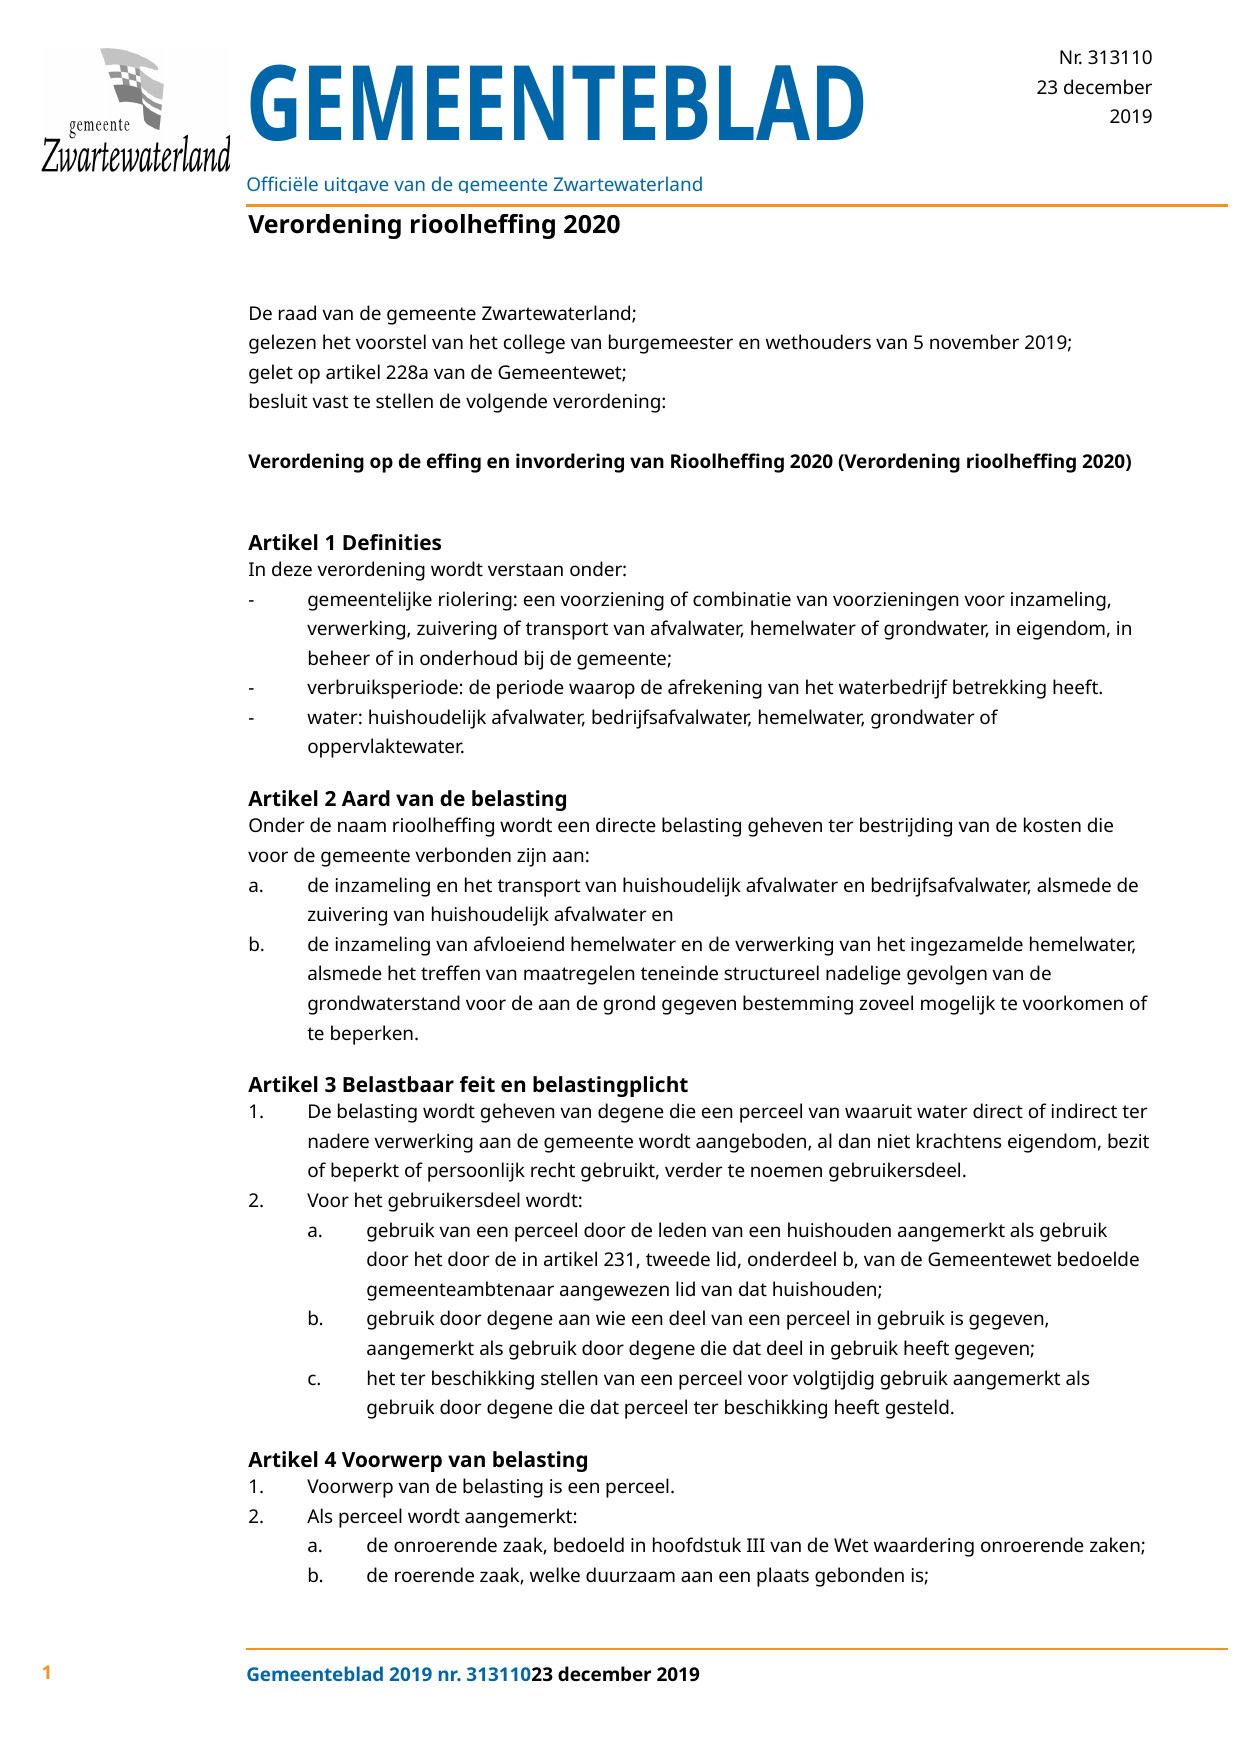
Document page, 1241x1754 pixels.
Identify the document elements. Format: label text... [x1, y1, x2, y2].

text In deze verordening wordt verstaan onder: [248, 556, 1152, 582]
list Voorwerp van de belasting is een perceel. [248, 1473, 1152, 1499]
text Verordening op de effing en invordering van Rioolheffing 2020 (Verordening rioolheffing 2020) [248, 448, 1152, 473]
list water: huishoudelijk afvalwater, bedrijfsafvalwater, hemelwater, grondwater of oppervlaktewater. [248, 704, 1152, 759]
list de onroerende zaak, bedoeld in hoofdstuk III van de Wet waardering onroerende zaken; [307, 1532, 1152, 1558]
text Artikel 1 Definities [248, 528, 1152, 556]
text Artikel 2 Aard van de belasting [248, 784, 1152, 813]
list de inzameling van afvloeiend hemelwater en de verwerking van het ingezamelde hemelwater, alsmede het treffen van maatregelen teneinde structureel nadelige gevolgen van de grondwaterstand voor de aan de grond gegeven bestemming zoveel mogelijk te voorkomen of te beperken. [248, 931, 1152, 1045]
text gelezen het voorstel van het college van burgemeester en wethouders van 5 november 2019; [248, 329, 1152, 355]
text De raad van de gemeente Zwartewaterland; [248, 300, 1152, 326]
text gelet op artikel 228a van de Gemeentewet; [248, 359, 1152, 385]
list verbruiksperiode: de periode waarop de afrekening van het waterbedrijf betrekking heeft. [248, 674, 1152, 700]
list Voor het gebruikersdeel wordt: [248, 1187, 1152, 1213]
text Artikel 3 Belastbaar feit en belastingplicht [248, 1070, 1152, 1098]
list de inzameling en het transport van huishoudelijk afvalwater en bedrijfsafvalwater, alsmede de zuivering van huishoudelijk afvalwater en [248, 872, 1152, 927]
list gebruik door degene aan wie een deel van een perceel in gebruik is gegeven, aangemerkt als gebruik door degene die dat deel in gebruik heeft gegeven; [307, 1306, 1152, 1361]
list het ter beschikking stellen van een perceel voor volgtijdig gebruik aangemerkt als gebruik door degene die dat perceel ter beschikking heeft gesteld. [307, 1365, 1152, 1420]
text Verordening rioolheffing 2020 [248, 207, 1152, 241]
list De belasting wordt geheven van degene die een perceel van waaruit water direct of indirect ter nadere verwerking aan de gemeente wordt aangeboden, al dan niet krachtens eigendom, bezit of beperkt of persoonlijk recht gebruikt, verder te noemen gebruikersdeel. [248, 1098, 1152, 1183]
list gebruik van een perceel door de leden van een huishouden aangemerkt als gebruik door het door de in artikel 231, tweede lid, onderdeel b, van de Gemeentewet bedoelde gemeenteambtenaar aangewezen lid van dat huishouden; [307, 1217, 1152, 1302]
text besluit vast te stellen de volgende verordening: [248, 389, 1152, 414]
list Als perceel wordt aangemerkt: [248, 1503, 1152, 1528]
text Artikel 4 Voorwerp van belasting [248, 1445, 1152, 1473]
text Onder de naam rioolheffing wordt een directe belasting geheven ter bestrijding van de kosten die voor de gemeente verbonden zijn aan: [248, 813, 1152, 868]
list de roerende zaak, welke duurzaam aan een plaats gebonden is; [307, 1562, 1152, 1588]
list gemeentelijke riolering: een voorziening of combinatie van voorzieningen voor inzameling, verwerking, zuivering of transport van afvalwater, hemelwater of grondwater, in eigendom, in beheer of in onderhoud bij de gemeente; [248, 586, 1152, 671]
picture [41, 47, 231, 172]
